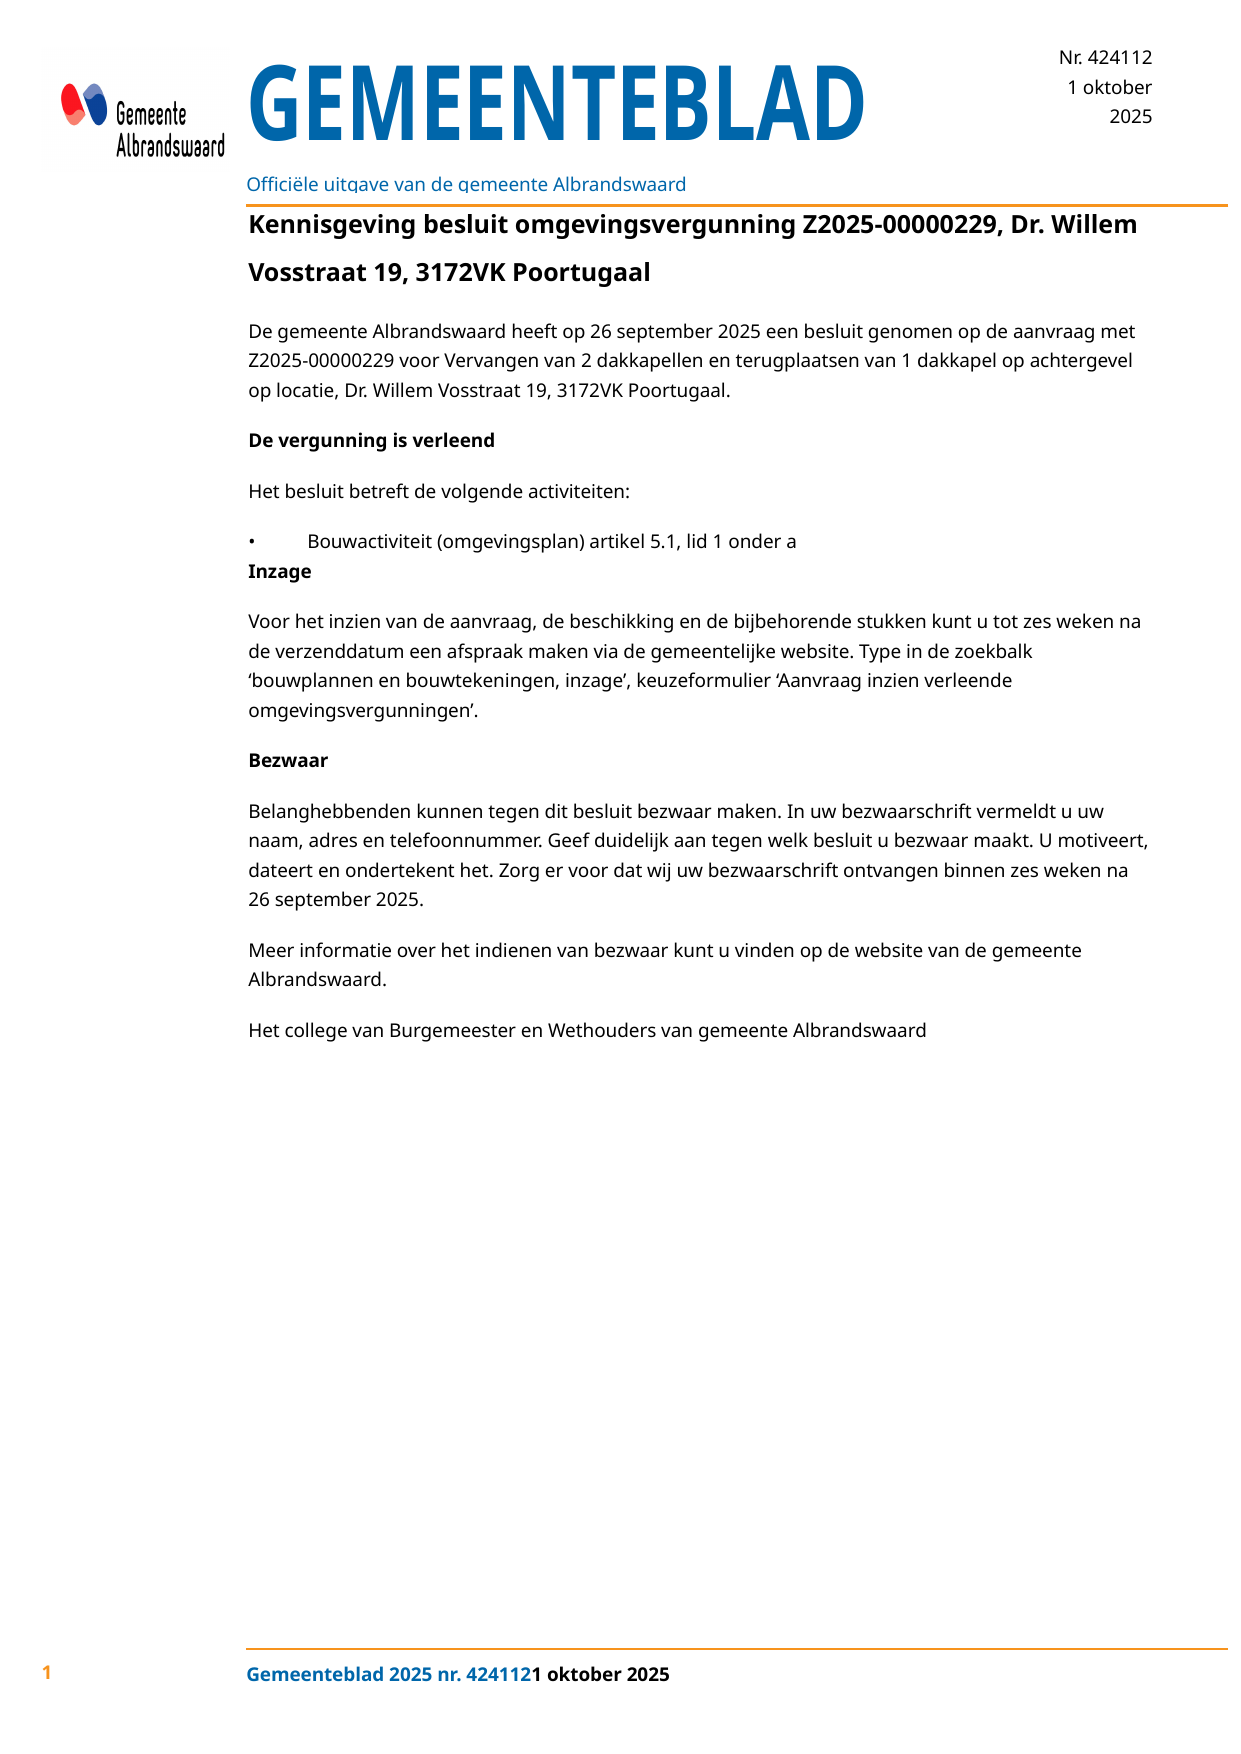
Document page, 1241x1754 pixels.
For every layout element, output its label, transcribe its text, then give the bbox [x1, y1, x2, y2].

text Kennisgeving besluit omgevingsvergunning Z2025-00000229, Dr. Willem Vosstraat 19, 3172VK Poortugaal [248, 207, 1152, 288]
text De vergunning is verleend [248, 427, 1152, 453]
text Inzage [248, 558, 1152, 584]
text Bezwaar [248, 747, 1152, 773]
text Belanghebbenden kunnen tegen dit besluit bezwaar maken. In uw bezwaarschrift vermeldt u uw naam, adres en telefoonnummer. Geef duidelijk aan tegen welk besluit u bezwaar maakt. U motiveert, dateert en ondertekent het. Zorg er voor dat wij uw bezwaarschrift ontvangen binnen zes weken na 26 september 2025. [248, 798, 1152, 912]
picture [41, 47, 231, 172]
text Het college van Burgemeester en Wethouders van gemeente Albrandswaard [248, 1017, 1152, 1043]
text Voor het inzien van de aanvraag, de beschikking en de bijbehorende stukken kunt u tot zes weken na de verzenddatum een afspraak maken via de gemeentelijke website. Type in de zoekbalk ‘bouwplannen en bouwtekeningen, inzage’, keuzeformulier ‘Aanvraag inzien verleende omgevingsvergunningen’. [248, 608, 1152, 723]
text De gemeente Albrandswaard heeft op 26 september 2025 een besluit genomen op de aanvraag met Z2025-00000229 voor Vervangen van 2 dakkapellen en terugplaatsen van 1 dakkapel op achtergevel op locatie, Dr. Willem Vosstraat 19, 3172VK Poortugaal. [248, 318, 1152, 403]
text Het besluit betreft de volgende activiteiten: [248, 478, 1152, 504]
list Bouwactiviteit (omgevingsplan) artikel 5.1, lid 1 onder a [248, 528, 1152, 554]
text Meer informatie over het indienen van bezwaar kunt u vinden op de website van de gemeente Albrandswaard. [248, 937, 1152, 992]
